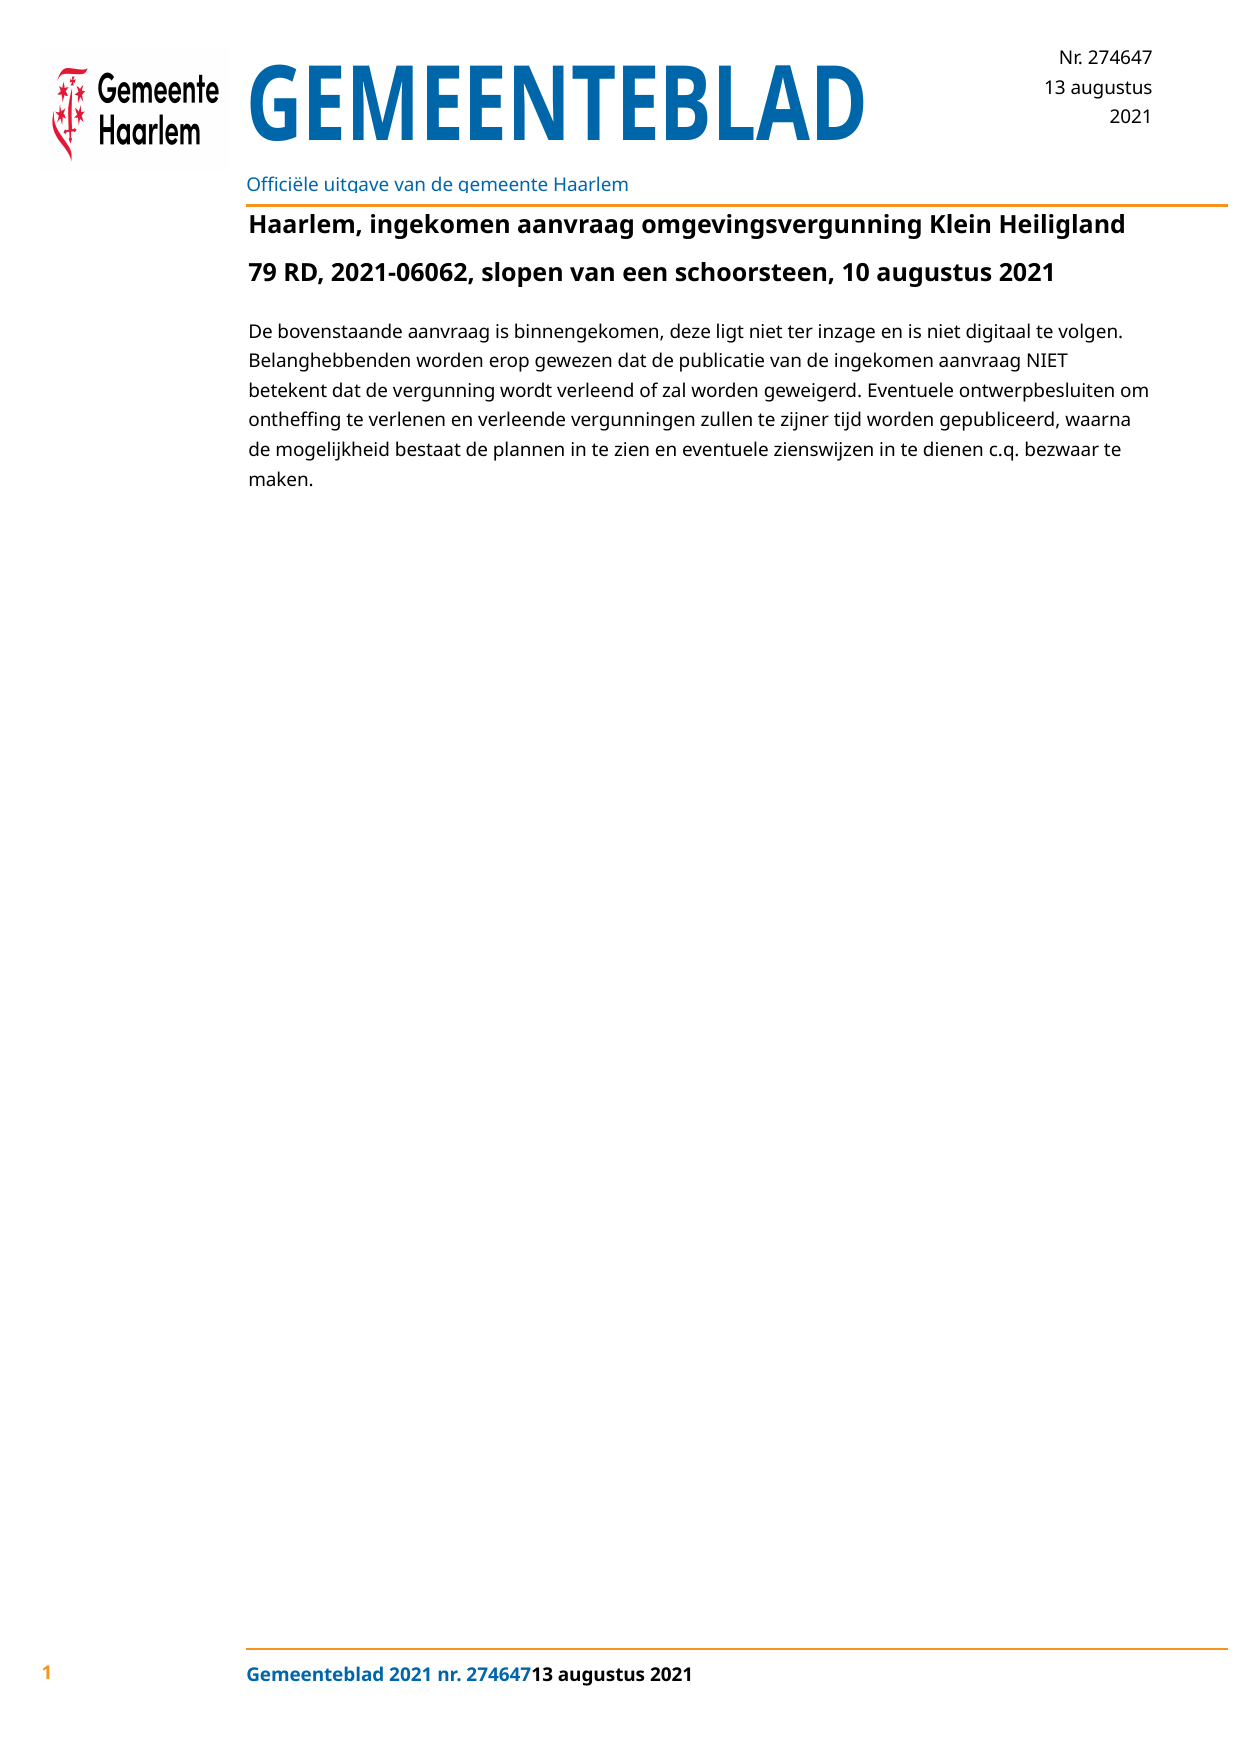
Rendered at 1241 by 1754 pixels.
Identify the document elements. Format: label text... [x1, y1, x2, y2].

picture [41, 47, 231, 172]
text De bovenstaande aanvraag is binnengekomen, deze ligt niet ter inzage en is niet digitaal te volgen. Belanghebbenden worden erop gewezen dat de publicatie van de ingekomen aanvraag NIET betekent dat de vergunning wordt verleend of zal worden geweigerd. Eventuele ontwerpbesluiten om ontheffing te verlenen en verleende vergunningen zullen te zijner tijd worden gepubliceerd, waarna de mogelijkheid bestaat de plannen in te zien en eventuele zienswijzen in te dienen c.q. bezwaar te maken. [248, 318, 1152, 492]
text Haarlem, ingekomen aanvraag omgevingsvergunning Klein Heiligland 79 RD, 2021-06062, slopen van een schoorsteen, 10 augustus 2021 [248, 207, 1152, 288]
